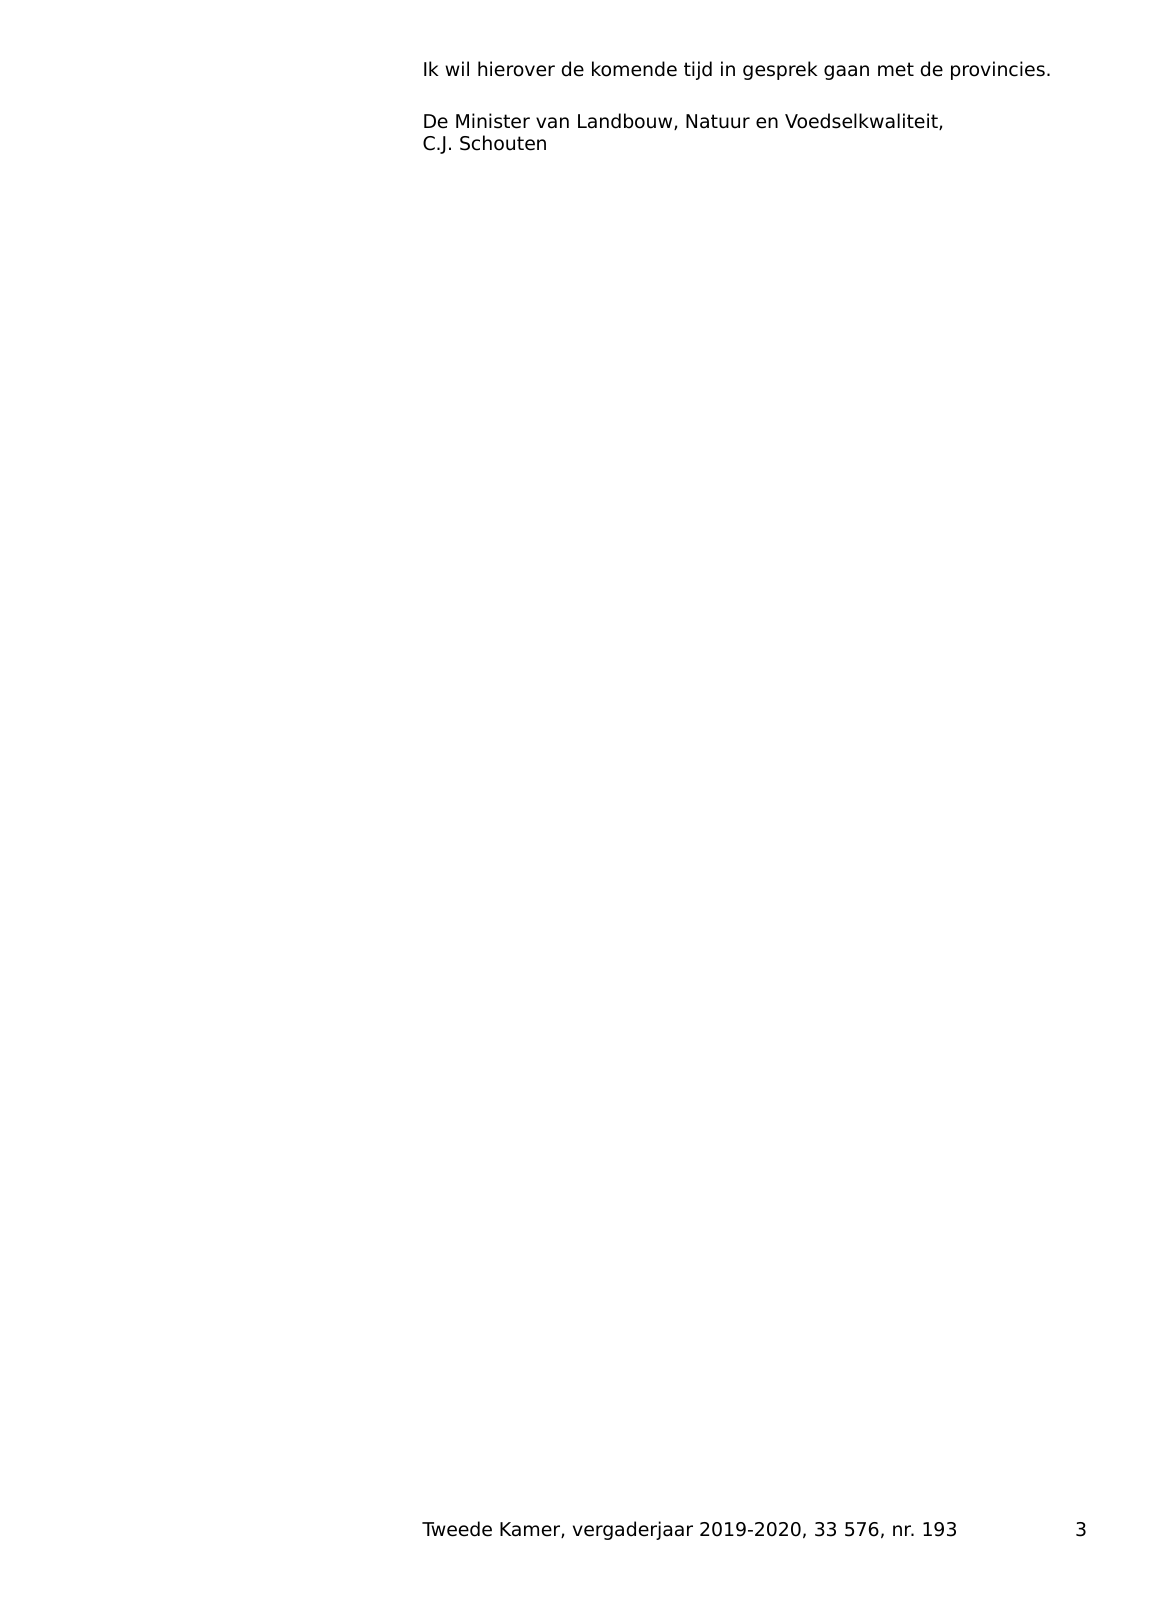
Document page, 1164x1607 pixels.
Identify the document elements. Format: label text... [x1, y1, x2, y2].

text Ik wil hierover de komende tijd in gesprek gaan met de provincies. [422, 59, 1087, 81]
text De Minister van Landbouw, Natuur en Voedselkwaliteit, C.J. Schouten [422, 111, 1087, 155]
